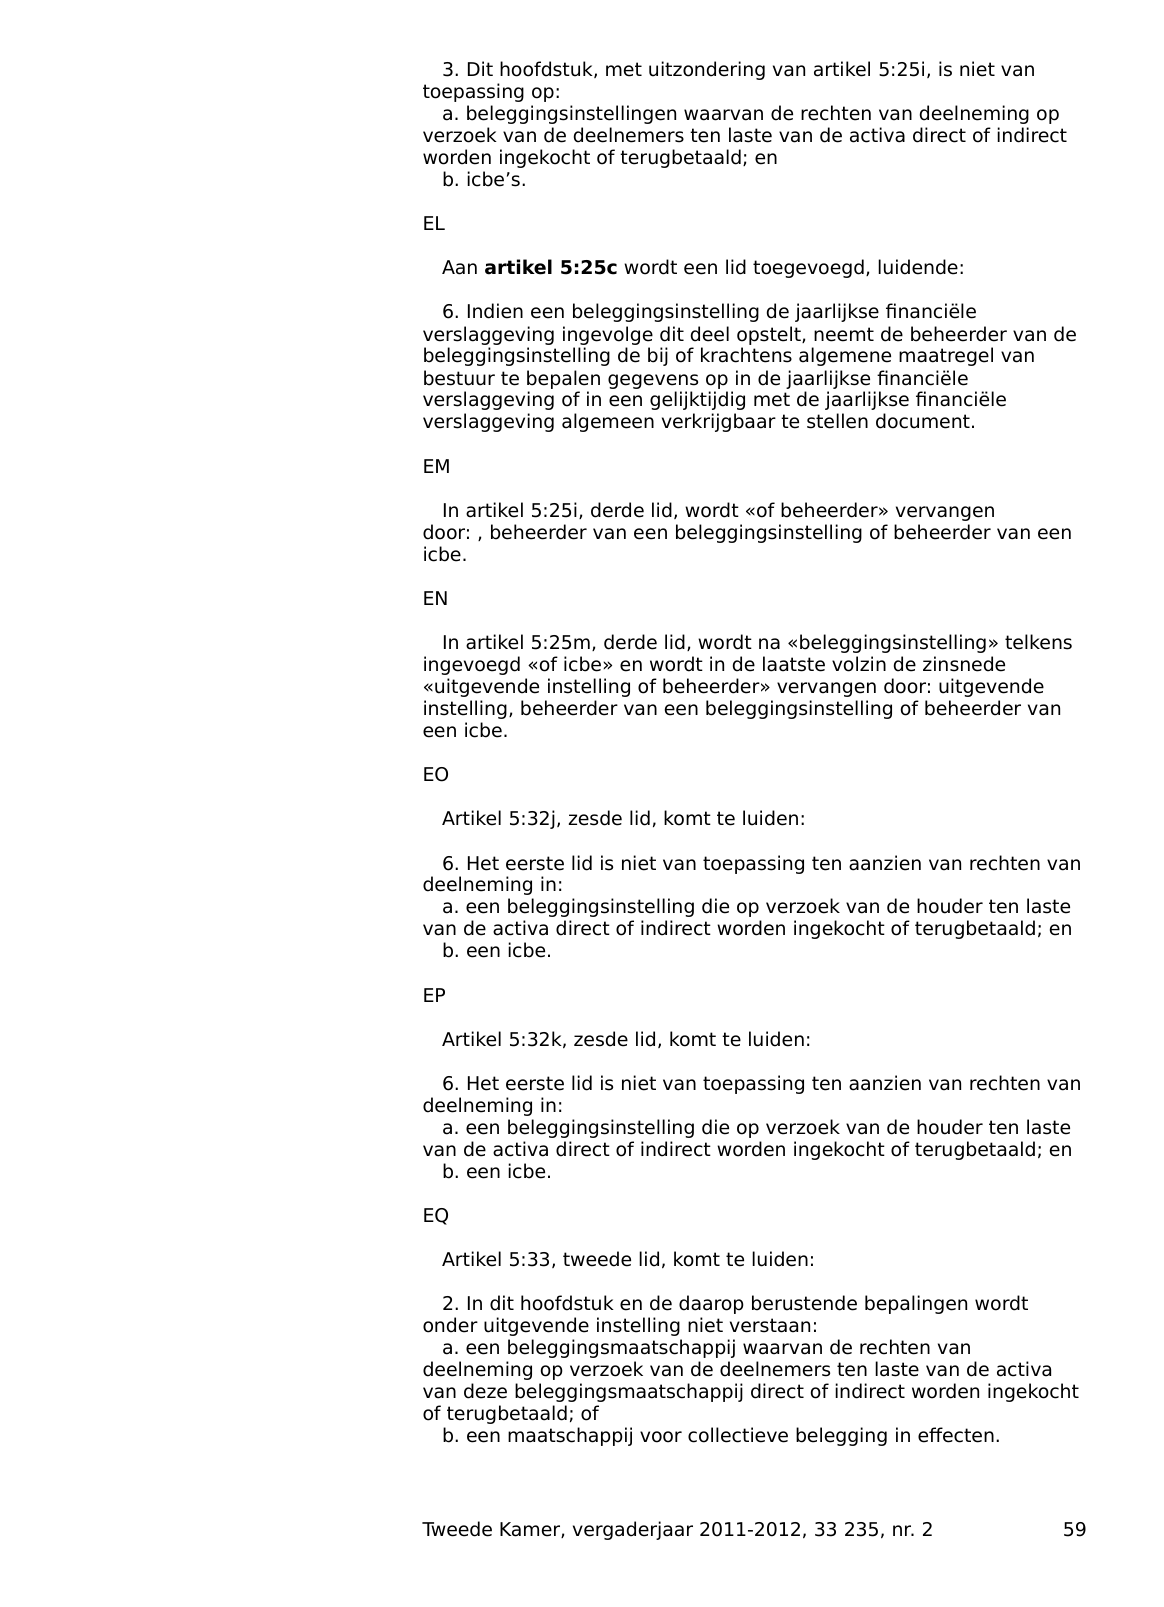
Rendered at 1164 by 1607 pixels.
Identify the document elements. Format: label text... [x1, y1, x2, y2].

text EP [422, 984, 1087, 1006]
text b. een icbe. [422, 940, 1087, 962]
text Artikel 5:32k, zesde lid, komt te luiden: [422, 1029, 1087, 1051]
text Artikel 5:32j, zesde lid, komt te luiden: [422, 808, 1087, 830]
text a. een beleggingsinstelling die op verzoek van de houder ten laste van de activa direct of indirect worden ingekocht of terugbetaald; en [422, 1117, 1087, 1161]
text a. beleggingsinstellingen waarvan de rechten van deelneming op verzoek van de deelnemers ten laste van de activa direct of indirect worden ingekocht of terugbetaald; en [422, 103, 1087, 169]
text a. een beleggingsinstelling die op verzoek van de houder ten laste van de activa direct of indirect worden ingekocht of terugbetaald; en [422, 896, 1087, 940]
text b. een maatschappij voor collectieve belegging in effecten. [422, 1425, 1087, 1447]
text EQ [422, 1205, 1087, 1227]
text EO [422, 764, 1087, 786]
text b. icbe’s. [422, 169, 1087, 191]
text 2. In dit hoofdstuk en de daarop berustende bepalingen wordt onder uitgevende instelling niet verstaan: [422, 1293, 1087, 1337]
text 6. Het eerste lid is niet van toepassing ten aanzien van rechten van deelneming in: [422, 852, 1087, 896]
text 3. Dit hoofdstuk, met uitzondering van artikel 5:25i, is niet van toepassing op: [422, 59, 1087, 103]
text 6. Het eerste lid is niet van toepassing ten aanzien van rechten van deelneming in: [422, 1073, 1087, 1117]
text 6. Indien een beleggingsinstelling de jaarlijkse financiële verslaggeving ingevolge dit deel opstelt, neemt de beheerder van de beleggingsinstelling de bij of krachtens algemene maatregel van bestuur te bepalen gegevens op in de jaarlijkse financiële verslaggeving of in een gelijktijdig met de jaarlijkse financiële verslaggeving algemeen verkrijgbaar te stellen document. [422, 301, 1087, 433]
text EM [422, 456, 1087, 477]
text In artikel 5:25i, derde lid, wordt «of beheerder» vervangen door: , beheerder van een beleggingsinstelling of beheerder van een icbe. [422, 500, 1087, 566]
text Artikel 5:33, tweede lid, komt te luiden: [422, 1249, 1087, 1271]
text EN [422, 588, 1087, 610]
text In artikel 5:25m, derde lid, wordt na «beleggingsinstelling» telkens ingevoegd «of icbe» en wordt in de laatste volzin de zinsnede «uitgevende instelling of beheerder» vervangen door: uitgevende instelling, beheerder van een beleggingsinstelling of beheerder van een icbe. [422, 632, 1087, 742]
text EL [422, 213, 1087, 235]
text a. een beleggingsmaatschappij waarvan de rechten van deelneming op verzoek van de deelnemers ten laste van de activa van deze beleggingsmaatschappij direct of indirect worden ingekocht of terugbetaald; of [422, 1337, 1087, 1425]
text b. een icbe. [422, 1161, 1087, 1183]
text Aan artikel 5:25c wordt een lid toegevoegd, luidende: [422, 257, 1087, 279]
